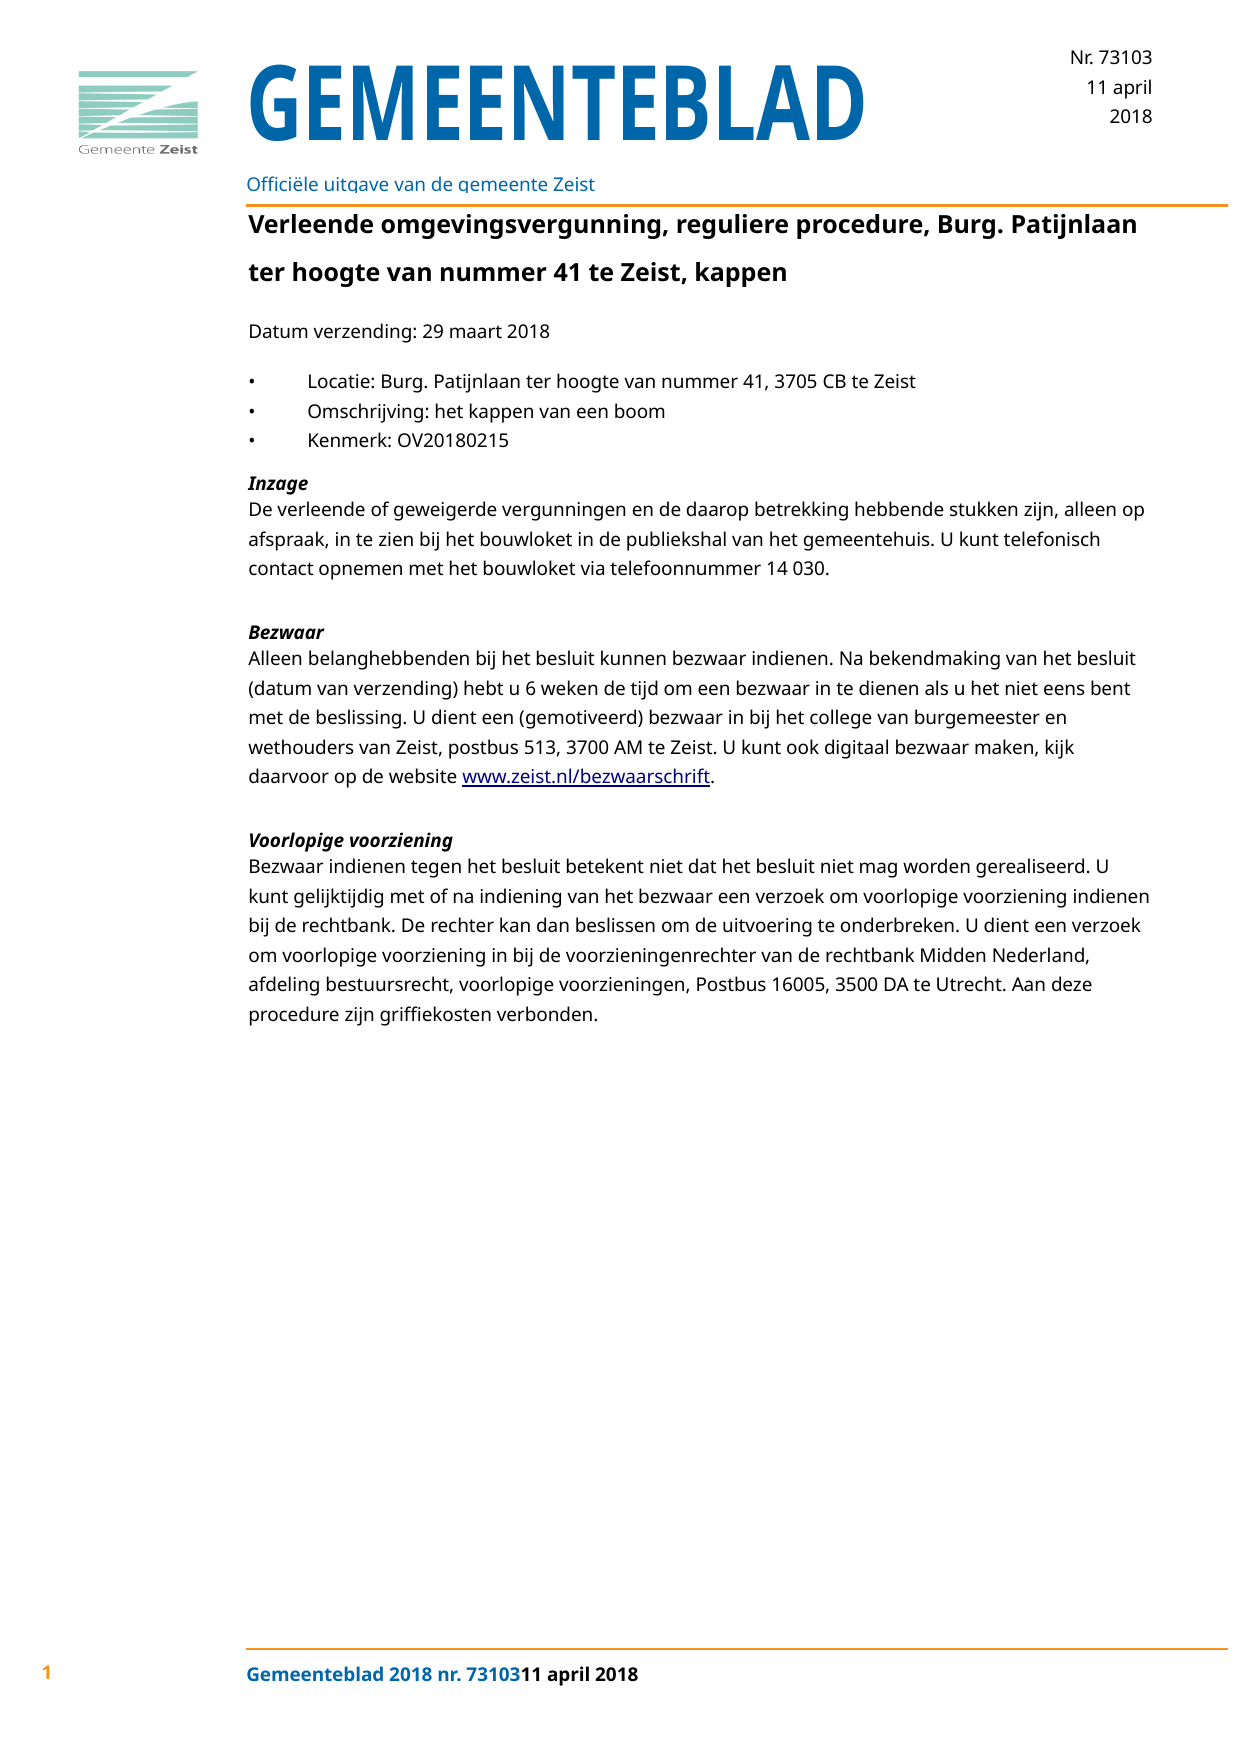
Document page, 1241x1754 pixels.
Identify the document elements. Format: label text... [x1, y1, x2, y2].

picture [41, 47, 231, 172]
text Datum verzending: 29 maart 2018 [248, 318, 1152, 344]
text Alleen belanghebbenden bij het besluit kunnen bezwaar indienen. Na bekendmaking van het besluit (datum van verzending) hebt u 6 weken de tijd om een bezwaar in te dienen als u het niet eens bent met de beslissing. U dient een (gemotiveerd) bezwaar in bij het college van burgemeester en wethouders van Zeist, postbus 513, 3700 AM te Zeist. U kunt ook digitaal bezwaar maken, kijk daarvoor op de website www.zeist.nl/bezwaarschrift. [248, 645, 1152, 789]
list Kenmerk: OV20180215 [248, 427, 1152, 453]
text De verleende of geweigerde vergunningen en de daarop betrekking hebbende stukken zijn, alleen op afspraak, in te zien bij het bouwloket in de publiekshal van het gemeentehuis. U kunt telefonisch contact opnemen met het bouwloket via telefoonnummer 14 030. [248, 496, 1152, 581]
list Omschrijving: het kappen van een boom [248, 398, 1152, 424]
text Verleende omgevingsvergunning, reguliere procedure, Burg. Patijnlaan ter hoogte van nummer 41 te Zeist, kappen [248, 207, 1152, 288]
list Locatie: Burg. Patijnlaan ter hoogte van nummer 41, 3705 CB te Zeist [248, 368, 1152, 394]
text Inzage [248, 471, 1152, 496]
text Bezwaar indienen tegen het besluit betekent niet dat het besluit niet mag worden gerealiseerd. U kunt gelijktijdig met of na indiening van het bezwaar een verzoek om voorlopige voorziening indienen bij de rechtbank. De rechter kan dan beslissen om de uitvoering te onderbreken. U dient een verzoek om voorlopige voorziening in bij de voorzieningenrechter van de rechtbank Midden Nederland, afdeling bestuursrecht, voorlopige voorzieningen, Postbus 16005, 3500 DA te Utrecht. Aan deze procedure zijn griffiekosten verbonden. [248, 853, 1152, 1027]
text Bezwaar [248, 619, 1152, 645]
text Voorlopige voorziening [248, 827, 1152, 853]
